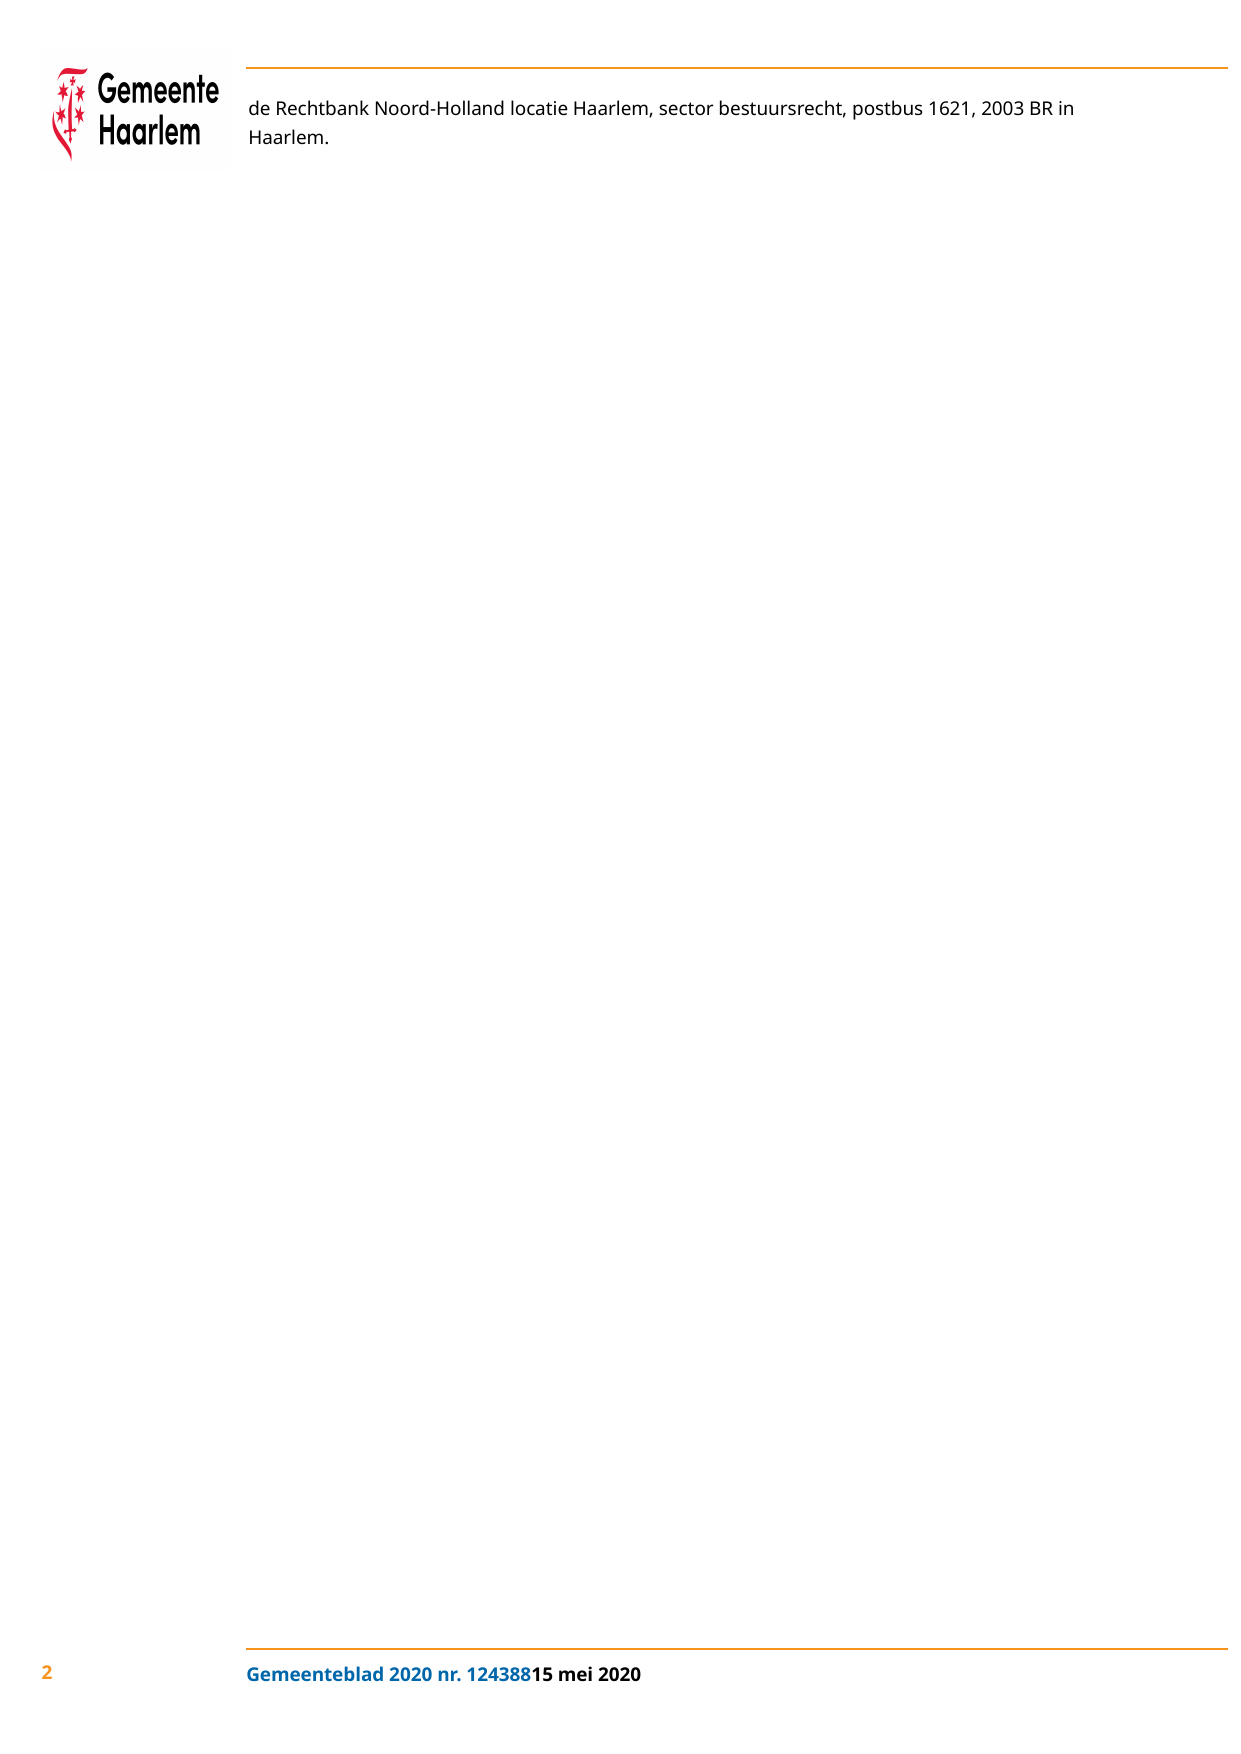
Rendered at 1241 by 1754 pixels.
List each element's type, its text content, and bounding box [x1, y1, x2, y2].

text de Rechtbank Noord-Holland locatie Haarlem, sector bestuursrecht, postbus 1621, 2003 BR in Haarlem. [248, 95, 1152, 150]
picture [41, 47, 231, 172]
